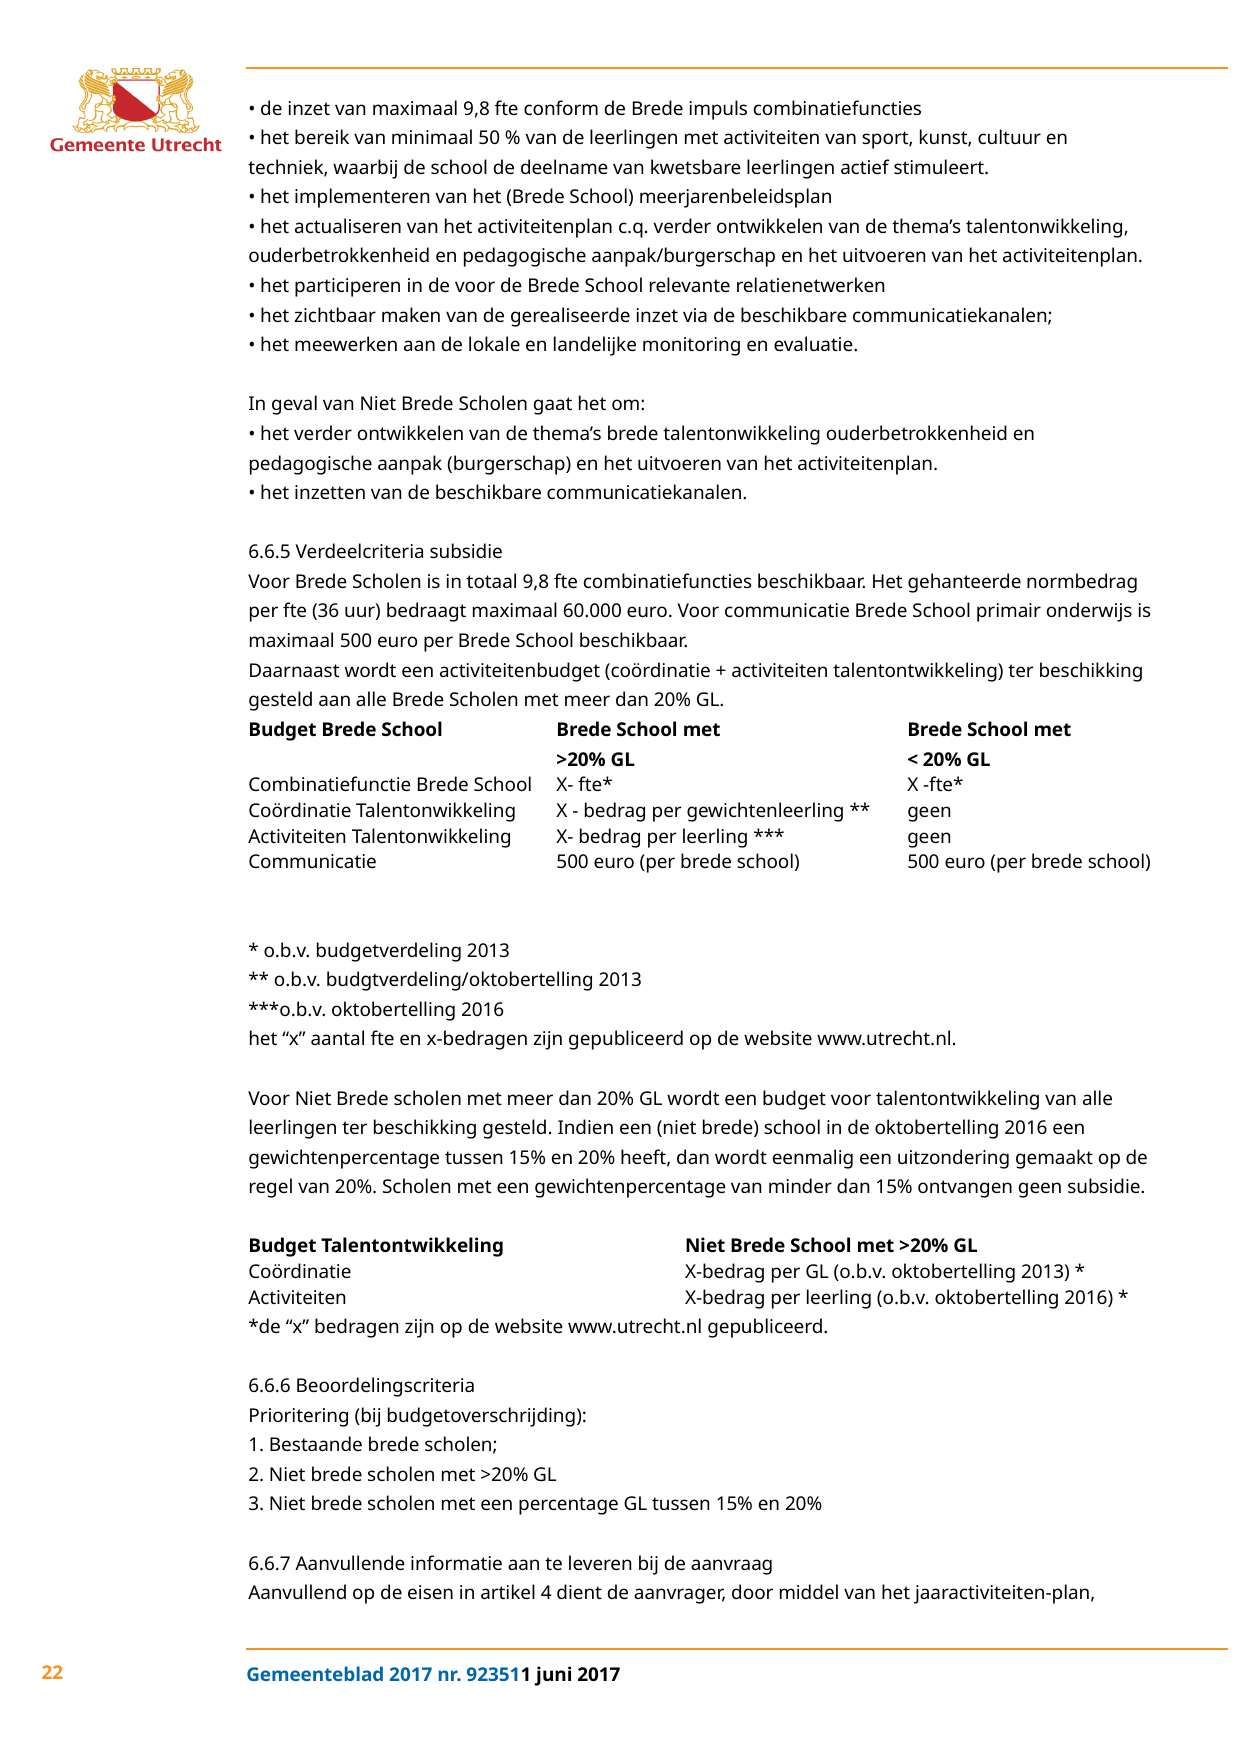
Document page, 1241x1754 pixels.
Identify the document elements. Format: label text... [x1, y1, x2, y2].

text 6.6.6 Beoordelingscriteria [248, 1372, 1152, 1398]
picture [41, 47, 231, 172]
text • het actualiseren van het activiteitenplan c.q. verder ontwikkelen van de thema’s talentonwikkeling, ouderbetrokkenheid en pedagogische aanpak/burgerschap en het uitvoeren van het activiteitenplan. [248, 213, 1152, 268]
text • het implementeren van het (Brede School) meerjarenbeleidsplan [248, 183, 1152, 209]
text • het zichtbaar maken van de gerealiseerde inzet via de beschikbare communicatiekanalen; [248, 302, 1152, 328]
text ** o.b.v. budgtverdeling/oktobertelling 2013 [248, 966, 1152, 992]
table_cell X -fte* [907, 771, 1152, 797]
text 1. Bestaande brede scholen; [248, 1431, 1152, 1457]
text Voor Brede Scholen is in totaal 9,8 fte combinatiefuncties beschikbaar. Het gehanteerde normbedrag per fte (36 uur) bedraagt maximaal 60.000 euro. Voor communicatie Brede School primair onderwijs is maximaal 500 euro per Brede School beschikbaar. [248, 568, 1152, 653]
table_cell X- fte* [556, 771, 907, 797]
table_cell Activiteiten Talentonwikkeling [248, 823, 556, 849]
text Prioritering (bij budgetoverschrijding): [248, 1402, 1152, 1428]
text het “x” aantal fte en x-bedragen zijn gepubliceerd op de website www.utrecht.nl. [248, 1026, 1152, 1051]
text * o.b.v. budgetverdeling 2013 [248, 937, 1152, 962]
text ***o.b.v. oktobertelling 2016 [248, 996, 1152, 1022]
text • het participeren in de voor de Brede School relevante relatienetwerken [248, 272, 1152, 298]
text Daarnaast wordt een activiteitenbudget (coördinatie + activiteiten talentontwikkeling) ter beschikking gesteld aan alle Brede Scholen met meer dan 20% GL. [248, 657, 1152, 712]
table_cell geen [907, 797, 1152, 823]
text 6.6.7 Aanvullende informatie aan te leveren bij de aanvraag [248, 1550, 1152, 1576]
text • het meewerken aan de lokale en landelijke monitoring en evaluatie. [248, 331, 1152, 357]
table_cell 500 euro (per brede school) [907, 849, 1152, 874]
table_cell X - bedrag per gewichtenleerling ** [556, 797, 907, 823]
table_header Niet Brede School met >20% GL [685, 1233, 1152, 1258]
table_cell Coördinatie [248, 1259, 685, 1284]
text *de “x” bedragen zijn op de website www.utrecht.nl gepubliceerd. [248, 1313, 1152, 1339]
table_cell Communicatie [248, 849, 556, 874]
text Aanvullend op de eisen in artikel 4 dient de aanvrager, door middel van het jaaractiviteiten-plan, [248, 1579, 1152, 1605]
text Voor Niet Brede scholen met meer dan 20% GL wordt een budget voor talentontwikkeling van alle leerlingen ter beschikking gesteld. Indien een (niet brede) school in de oktobertelling 2016 een gewichtenpercentage tussen 15% en 20% heeft, dan wordt eenmalig een uitzondering gemaakt op de regel van 20%. Scholen met een gewichtenpercentage van minder dan 15% ontvangen geen subsidie. [248, 1085, 1152, 1199]
table_cell X-bedrag per leerling (o.b.v. oktobertelling 2016) * [685, 1284, 1152, 1310]
text 3. Niet brede scholen met een percentage GL tussen 15% en 20% [248, 1491, 1152, 1516]
table_cell 500 euro (per brede school) [556, 849, 907, 874]
text • de inzet van maximaal 9,8 fte conform de Brede impuls combinatiefuncties [248, 95, 1152, 121]
table_cell Activiteiten [248, 1284, 685, 1310]
text • het inzetten van de beschikbare communicatiekanalen. [248, 479, 1152, 505]
text 6.6.5 Verdeelcriteria subsidie [248, 538, 1152, 564]
table_header Brede School met >20% GL [556, 716, 907, 771]
table_cell X- bedrag per leerling *** [556, 823, 907, 849]
table_cell geen [907, 823, 1152, 849]
table_cell Combinatiefunctie Brede School [248, 771, 556, 797]
table_cell X-bedrag per GL (o.b.v. oktobertelling 2013) * [685, 1259, 1152, 1284]
table_cell Coördinatie Talentonwikkeling [248, 797, 556, 823]
table_header Budget Talentontwikkeling [248, 1233, 685, 1258]
table_header Budget Brede School [248, 716, 556, 771]
table_header Brede School met < 20% GL [907, 716, 1152, 771]
text • het verder ontwikkelen van de thema’s brede talentonwikkeling ouderbetrokkenheid en pedagogische aanpak (burgerschap) en het uitvoeren van het activiteitenplan. [248, 420, 1152, 476]
text • het bereik van minimaal 50 % van de leerlingen met activiteiten van sport, kunst, cultuur en techniek, waarbij de school de deelname van kwetsbare leerlingen actief stimuleert. [248, 124, 1152, 180]
text In geval van Niet Brede Scholen gaat het om: [248, 391, 1152, 416]
text 2. Niet brede scholen met >20% GL [248, 1461, 1152, 1487]
